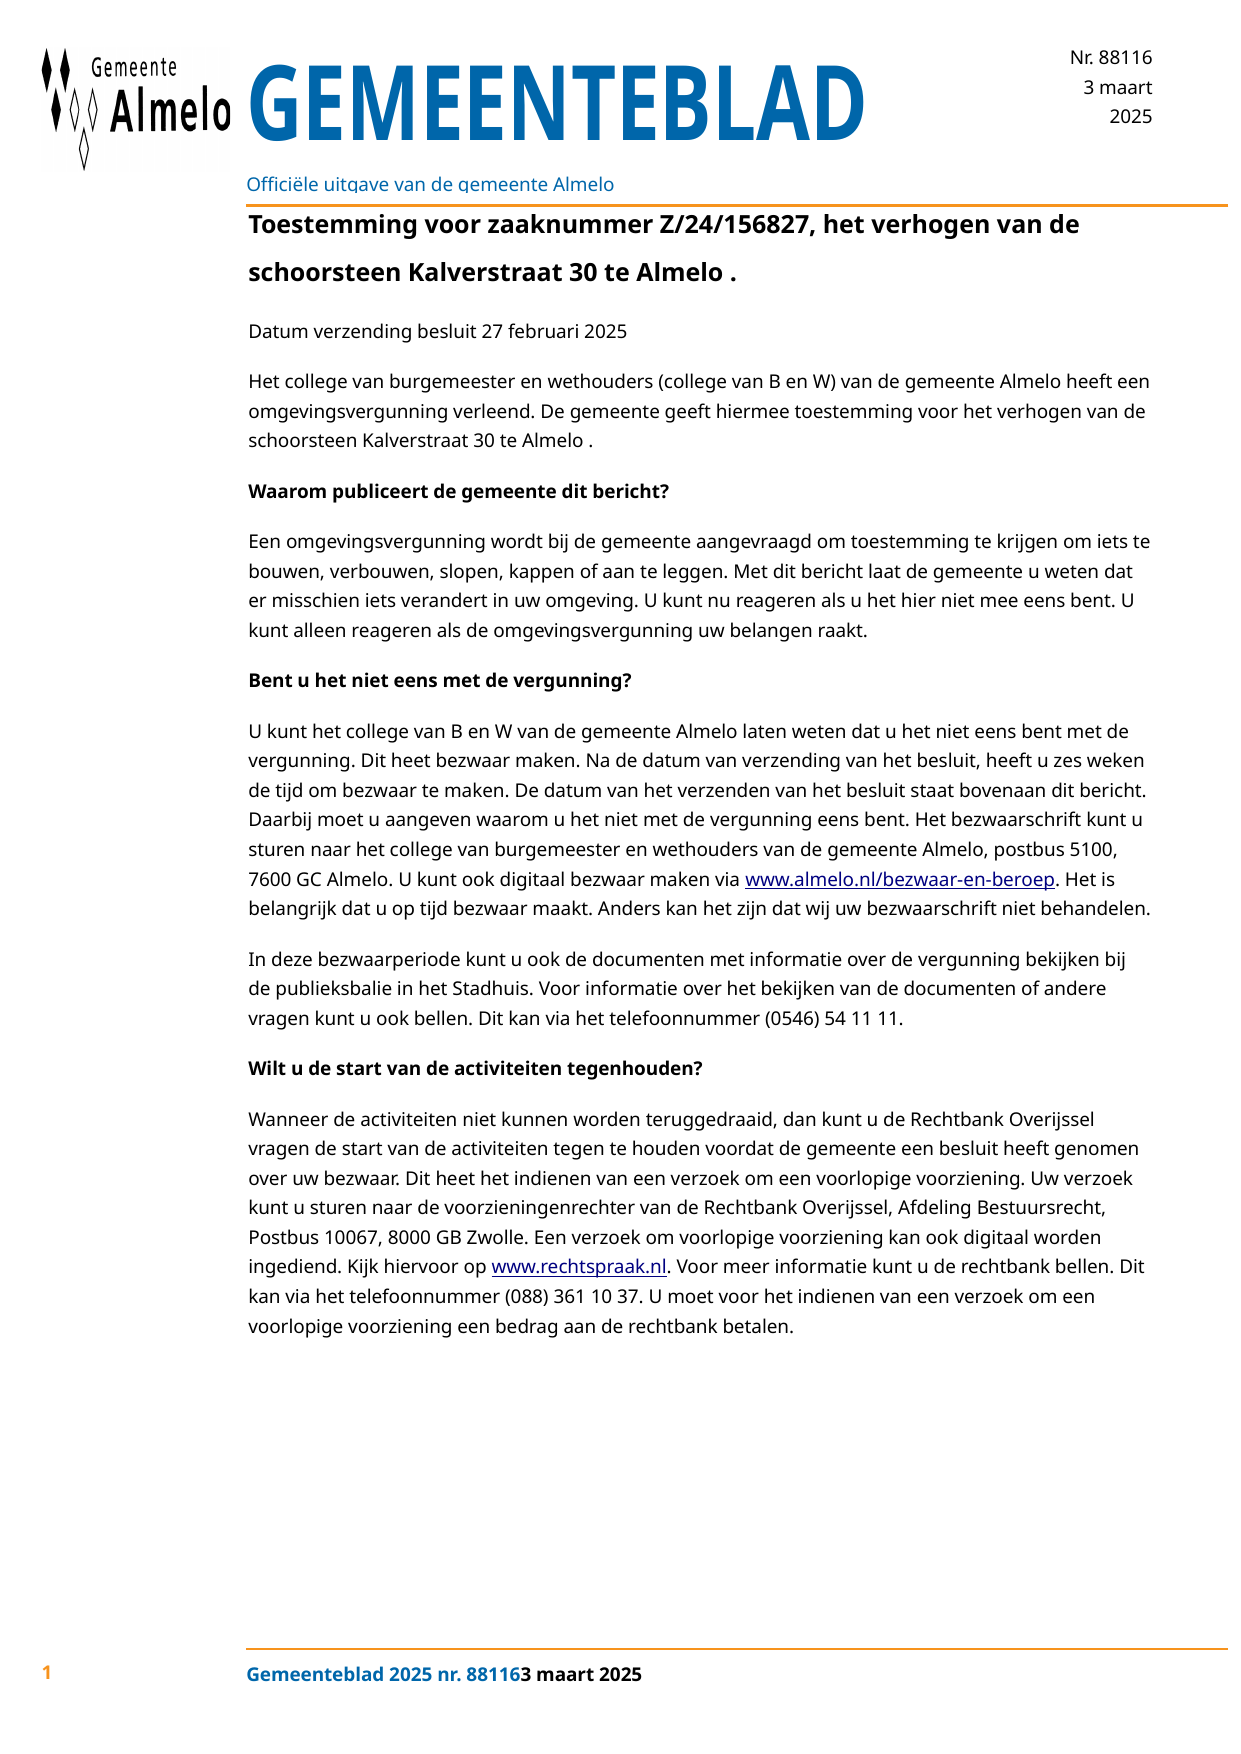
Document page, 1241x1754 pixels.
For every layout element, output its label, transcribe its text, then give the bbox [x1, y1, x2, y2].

text U kunt het college van B en W van de gemeente Almelo laten weten dat u het niet eens bent met de vergunning. Dit heet bezwaar maken. Na de datum van verzending van het besluit, heeft u zes weken de tijd om bezwaar te maken. De datum van het verzenden van het besluit staat bovenaan dit bericht. Daarbij moet u aangeven waarom u het niet met de vergunning eens bent. Het bezwaarschrift kunt u sturen naar het college van burgemeester en wethouders van de gemeente Almelo, postbus 5100, 7600 GC Almelo. U kunt ook digitaal bezwaar maken via www.almelo.nl/bezwaar-en-beroep. Het is belangrijk dat u op tijd bezwaar maakt. Anders kan het zijn dat wij uw bezwaarschrift niet behandelen. [248, 718, 1152, 921]
text In deze bezwaarperiode kunt u ook de documenten met informatie over de vergunning bekijken bij de publieksbalie in het Stadhuis. Voor informatie over het bekijken van de documenten of andere vragen kunt u ook bellen. Dit kan via het telefoonnummer (0546) 54 11 11. [248, 946, 1152, 1031]
text Toestemming voor zaaknummer Z/24/156827, het verhogen van de schoorsteen Kalverstraat 30 te Almelo . [248, 207, 1152, 288]
text Bent u het niet eens met de vergunning? [248, 667, 1152, 693]
text Het college van burgemeester en wethouders (college van B en W) van de gemeente Almelo heeft een omgevingsvergunning verleend. De gemeente geeft hiermee toestemming voor het verhogen van de schoorsteen Kalverstraat 30 te Almelo . [248, 368, 1152, 453]
picture [41, 47, 231, 172]
text Wanneer de activiteiten niet kunnen worden teruggedraaid, dan kunt u de Rechtbank Overijssel vragen de start van de activiteiten tegen te houden voordat de gemeente een besluit heeft genomen over uw bezwaar. Dit heet het indienen van een verzoek om een voorlopige voorziening. Uw verzoek kunt u sturen naar de voorzieningenrechter van de Rechtbank Overijssel, Afdeling Bestuursrecht, Postbus 10067, 8000 GB Zwolle. Een verzoek om voorlopige voorziening kan ook digitaal worden ingediend. Kijk hiervoor op www.rechtspraak.nl. Voor meer informatie kunt u de rechtbank bellen. Dit kan via het telefoonnummer (088) 361 10 37. U moet voor het indienen van een verzoek om een voorlopige voorziening een bedrag aan de rechtbank betalen. [248, 1106, 1152, 1339]
text Waarom publiceert de gemeente dit bericht? [248, 478, 1152, 504]
text Datum verzending besluit 27 februari 2025 [248, 318, 1152, 344]
text Een omgevingsvergunning wordt bij de gemeente aangevraagd om toestemming te krijgen om iets te bouwen, verbouwen, slopen, kappen of aan te leggen. Met dit bericht laat de gemeente u weten dat er misschien iets verandert in uw omgeving. U kunt nu reageren als u het hier niet mee eens bent. U kunt alleen reageren als de omgevingsvergunning uw belangen raakt. [248, 528, 1152, 643]
text Wilt u de start van de activiteiten tegenhouden? [248, 1055, 1152, 1081]
